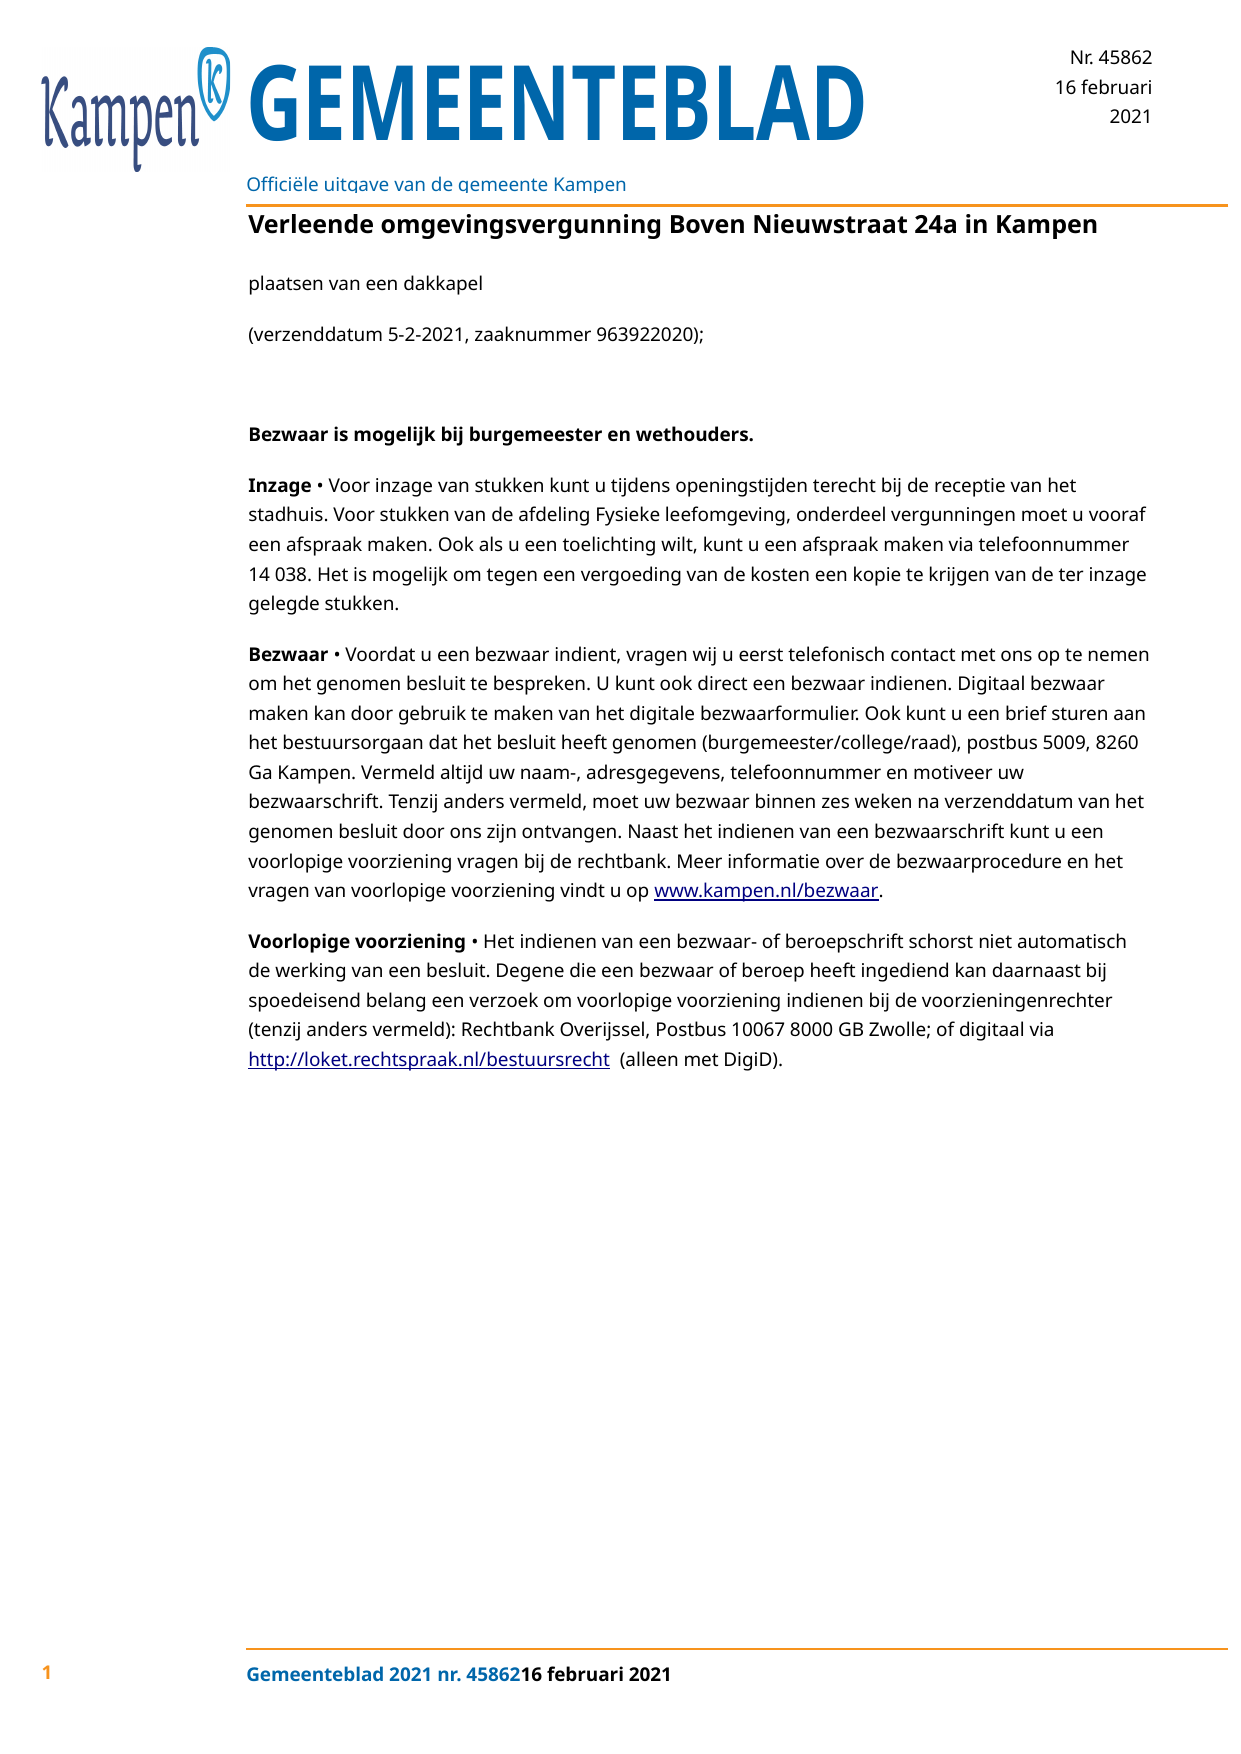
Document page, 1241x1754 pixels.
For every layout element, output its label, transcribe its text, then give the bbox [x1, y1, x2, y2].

text (verzenddatum 5-2-2021, zaaknummer 963922020); [248, 321, 1152, 346]
text plaatsen van een dakkapel [248, 270, 1152, 296]
text Bezwaar • Voordat u een bezwaar indient, vragen wij u eerst telefonisch contact met ons op te nemen om het genomen besluit te bespreken. U kunt ook direct een bezwaar indienen. Digitaal bezwaar maken kan door gebruik te maken van het digitale bezwaarformulier. Ook kunt u een brief sturen aan het bestuursorgaan dat het besluit heeft genomen (burgemeester/college/raad), postbus 5009, 8260 Ga Kampen. Vermeld altijd uw naam-, adresgegevens, telefoonnummer en motiveer uw bezwaarschrift. Tenzij anders vermeld, moet uw bezwaar binnen zes weken na verzenddatum van het genomen besluit door ons zijn ontvangen. Naast het indienen van een bezwaarschrift kunt u een voorlopige voorziening vragen bij de rechtbank. Meer informatie over de bezwaarprocedure en het vragen van voorlopige voorziening vindt u op www.kampen.nl/bezwaar. [248, 641, 1152, 903]
text Inzage • Voor inzage van stukken kunt u tijdens openingstijden terecht bij de receptie van het stadhuis. Voor stukken van de afdeling Fysieke leefomgeving, onderdeel vergunningen moet u vooraf een afspraak maken. Ook als u een toelichting wilt, kunt u een afspraak maken via telefoonnummer 14 038. Het is mogelijk om tegen een vergoeding van de kosten een kopie te krijgen van de ter inzage gelegde stukken. [248, 472, 1152, 616]
picture [41, 47, 231, 172]
text Bezwaar is mogelijk bij burgemeester en wethouders. [248, 422, 1152, 447]
text Voorlopige voorziening • Het indienen van een bezwaar- of beroepschrift schorst niet automatisch de werking van een besluit. Degene die een bezwaar of beroep heeft ingediend kan daarnaast bij spoedeisend belang een verzoek om voorlopige voorziening indienen bij de voorzieningenrechter (tenzij anders vermeld): Rechtbank Overijssel, Postbus 10067 8000 GB Zwolle; of digitaal via http://loket.rechtspraak.nl/bestuursrecht (alleen met DigiD). [248, 928, 1152, 1072]
text Verleende omgevingsvergunning Boven Nieuwstraat 24a in Kampen [248, 207, 1152, 241]
